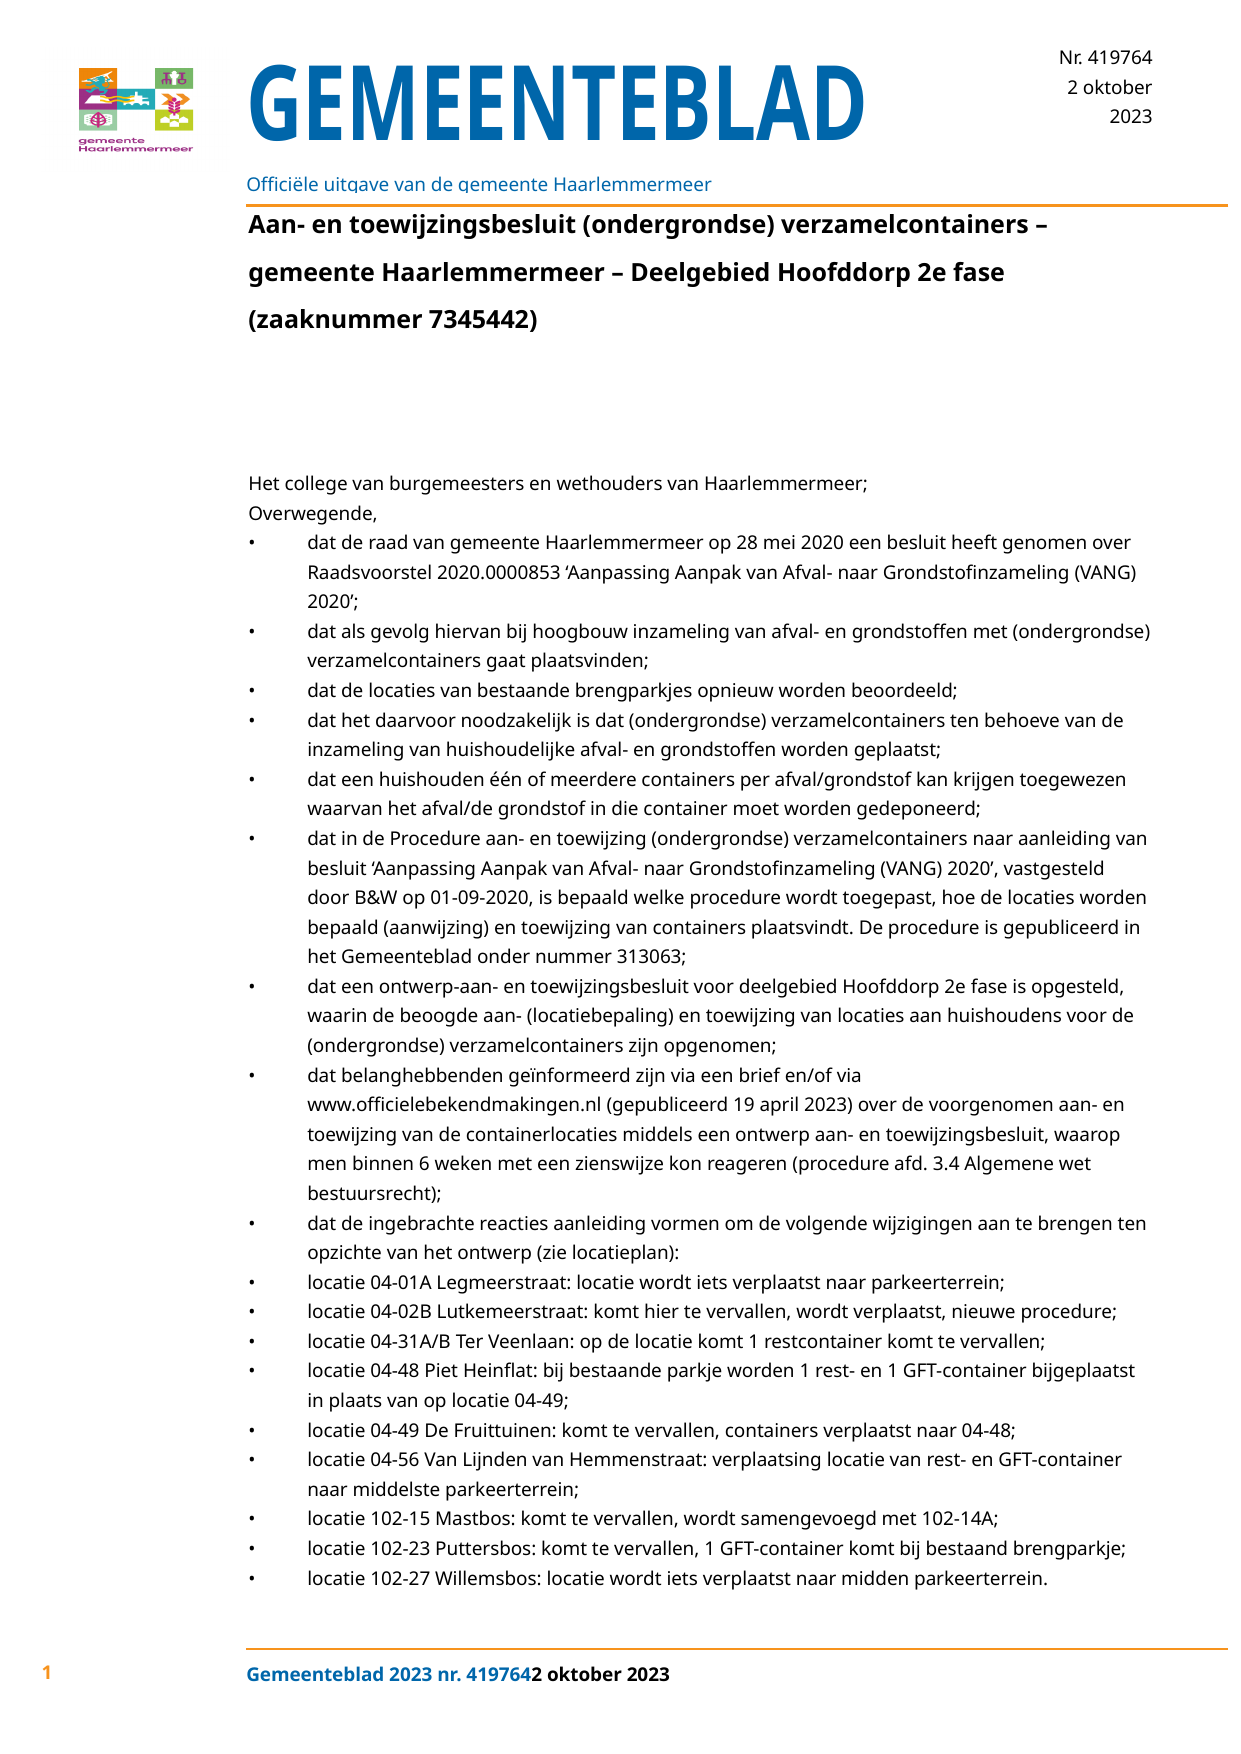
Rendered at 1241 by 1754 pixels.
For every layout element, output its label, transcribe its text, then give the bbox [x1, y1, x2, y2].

list locatie 04-02B Lutkemeerstraat: komt hier te vervallen, wordt verplaatst, nieuwe procedure; [248, 1298, 1152, 1324]
picture [41, 47, 231, 172]
text Aan- en toewijzingsbesluit (ondergrondse) verzamelcontainers – gemeente Haarlemmermeer – Deelgebied Hoofddorp 2e fase (zaaknummer 7345442) [248, 207, 1152, 336]
list locatie 102-23 Puttersbos: komt te vervallen, 1 GFT-container komt bij bestaand brengparkje; [248, 1535, 1152, 1561]
list dat een ontwerp-aan- en toewijzingsbesluit voor deelgebied Hoofddorp 2e fase is opgesteld, waarin de beoogde aan- (locatiebepaling) en toewijzing van locaties aan huishoudens voor de (ondergrondse) verzamelcontainers zijn opgenomen; [248, 973, 1152, 1058]
list dat in de Procedure aan- en toewijzing (ondergrondse) verzamelcontainers naar aanleiding van besluit ‘Aanpassing Aanpak van Afval- naar Grondstofinzameling (VANG) 2020’, vastgesteld door B&W op 01-09-2020, is bepaald welke procedure wordt toegepast, hoe de locaties worden bepaald (aanwijzing) en toewijzing van containers plaatsvindt. De procedure is gepubliceerd in het Gemeenteblad onder nummer 313063; [248, 825, 1152, 969]
list locatie 04-48 Piet Heinflat: bij bestaande parkje worden 1 rest- en 1 GFT-container bijgeplaatst in plaats van op locatie 04-49; [248, 1358, 1152, 1413]
text Overwegende, [248, 500, 1152, 525]
text Het college van burgemeesters en wethouders van Haarlemmermeer; [248, 470, 1152, 496]
list locatie 04-56 Van Lijnden van Hemmenstraat: verplaatsing locatie van rest- en GFT-container naar middelste parkeerterrein; [248, 1446, 1152, 1502]
list dat belanghebbenden geïnformeerd zijn via een brief en/of via www.officielebekendmakingen.nl (gepubliceerd 19 april 2023) over de voorgenomen aan- en toewijzing van de containerlocaties middels een ontwerp aan- en toewijzingsbesluit, waarop men binnen 6 weken met een zienswijze kon reageren (procedure afd. 3.4 Algemene wet bestuursrecht); [248, 1062, 1152, 1206]
list dat een huishouden één of meerdere containers per afval/grondstof kan krijgen toegewezen waarvan het afval/de grondstof in die container moet worden gedeponeerd; [248, 766, 1152, 821]
list locatie 102-15 Mastbos: komt te vervallen, wordt samengevoegd met 102-14A; [248, 1506, 1152, 1531]
list dat als gevolg hiervan bij hoogbouw inzameling van afval- en grondstoffen met (ondergrondse) verzamelcontainers gaat plaatsvinden; [248, 618, 1152, 673]
list locatie 04-31A/B Ter Veenlaan: op de locatie komt 1 restcontainer komt te vervallen; [248, 1328, 1152, 1354]
list dat de locaties van bestaande brengparkjes opnieuw worden beoordeeld; [248, 677, 1152, 703]
list locatie 102-27 Willemsbos: locatie wordt iets verplaatst naar midden parkeerterrein. [248, 1565, 1152, 1590]
list dat de ingebrachte reacties aanleiding vormen om de volgende wijzigingen aan te brengen ten opzichte van het ontwerp (zie locatieplan): [248, 1210, 1152, 1265]
list locatie 04-01A Legmeerstraat: locatie wordt iets verplaatst naar parkeerterrein; [248, 1269, 1152, 1294]
list locatie 04-49 De Fruittuinen: komt te vervallen, containers verplaatst naar 04-48; [248, 1417, 1152, 1442]
list dat de raad van gemeente Haarlemmermeer op 28 mei 2020 een besluit heeft genomen over Raadsvoorstel 2020.0000853 ‘Aanpassing Aanpak van Afval- naar Grondstofinzameling (VANG) 2020’; [248, 529, 1152, 614]
list dat het daarvoor noodzakelijk is dat (ondergrondse) verzamelcontainers ten behoeve van de inzameling van huishoudelijke afval- en grondstoffen worden geplaatst; [248, 707, 1152, 762]
